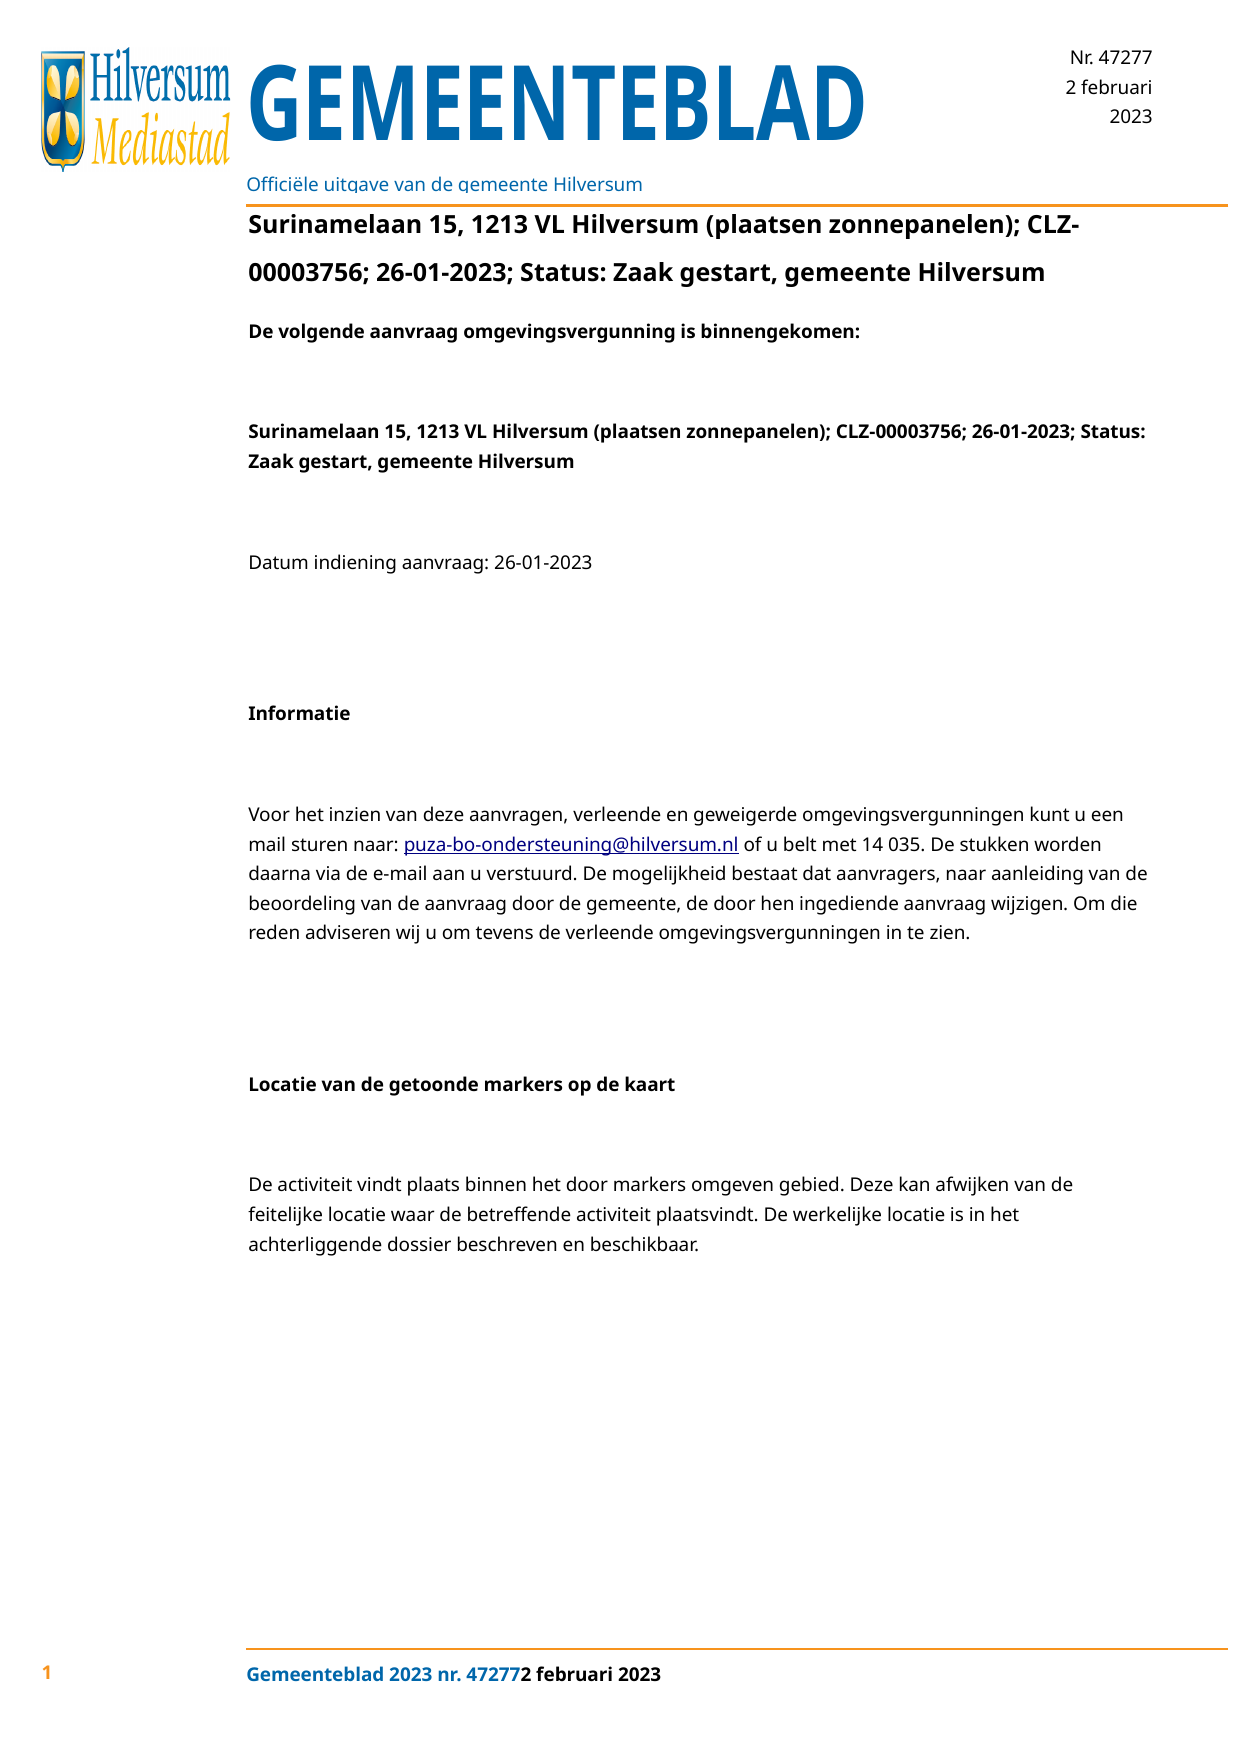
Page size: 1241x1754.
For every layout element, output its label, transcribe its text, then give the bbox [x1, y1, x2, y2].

text Informatie [248, 700, 1152, 726]
text Surinamelaan 15, 1213 VL Hilversum (plaatsen zonnepanelen); CLZ-00003756; 26-01-2023; Status: Zaak gestart, gemeente Hilversum [248, 419, 1152, 474]
text De volgende aanvraag omgevingsvergunning is binnengekomen: [248, 318, 1152, 344]
text Voor het inzien van deze aanvragen, verleende en geweigerde omgevingsvergunningen kunt u een mail sturen naar: puza-bo-ondersteuning@hilversum.nl of u belt met 14 035. De stukken worden daarna via de e-mail aan u verstuurd. De mogelijkheid bestaat dat aanvragers, naar aanleiding van de beoordeling van de aanvraag door de gemeente, de door hen ingediende aanvraag wijzigen. Om die reden adviseren wij u om tevens de verleende omgevingsvergunningen in te zien. [248, 801, 1152, 945]
picture [41, 47, 231, 172]
text Surinamelaan 15, 1213 VL Hilversum (plaatsen zonnepanelen); CLZ-00003756; 26-01-2023; Status: Zaak gestart, gemeente Hilversum [248, 207, 1152, 288]
text Locatie van de getoonde markers op de kaart [248, 1071, 1152, 1097]
text De activiteit vindt plaats binnen het door markers omgeven gebied. Deze kan afwijken van de feitelijke locatie waar de betreffende activiteit plaatsvindt. De werkelijke locatie is in het achterliggende dossier beschreven en beschikbaar. [248, 1172, 1152, 1257]
text Datum indiening aanvraag: 26-01-2023 [248, 549, 1152, 575]
